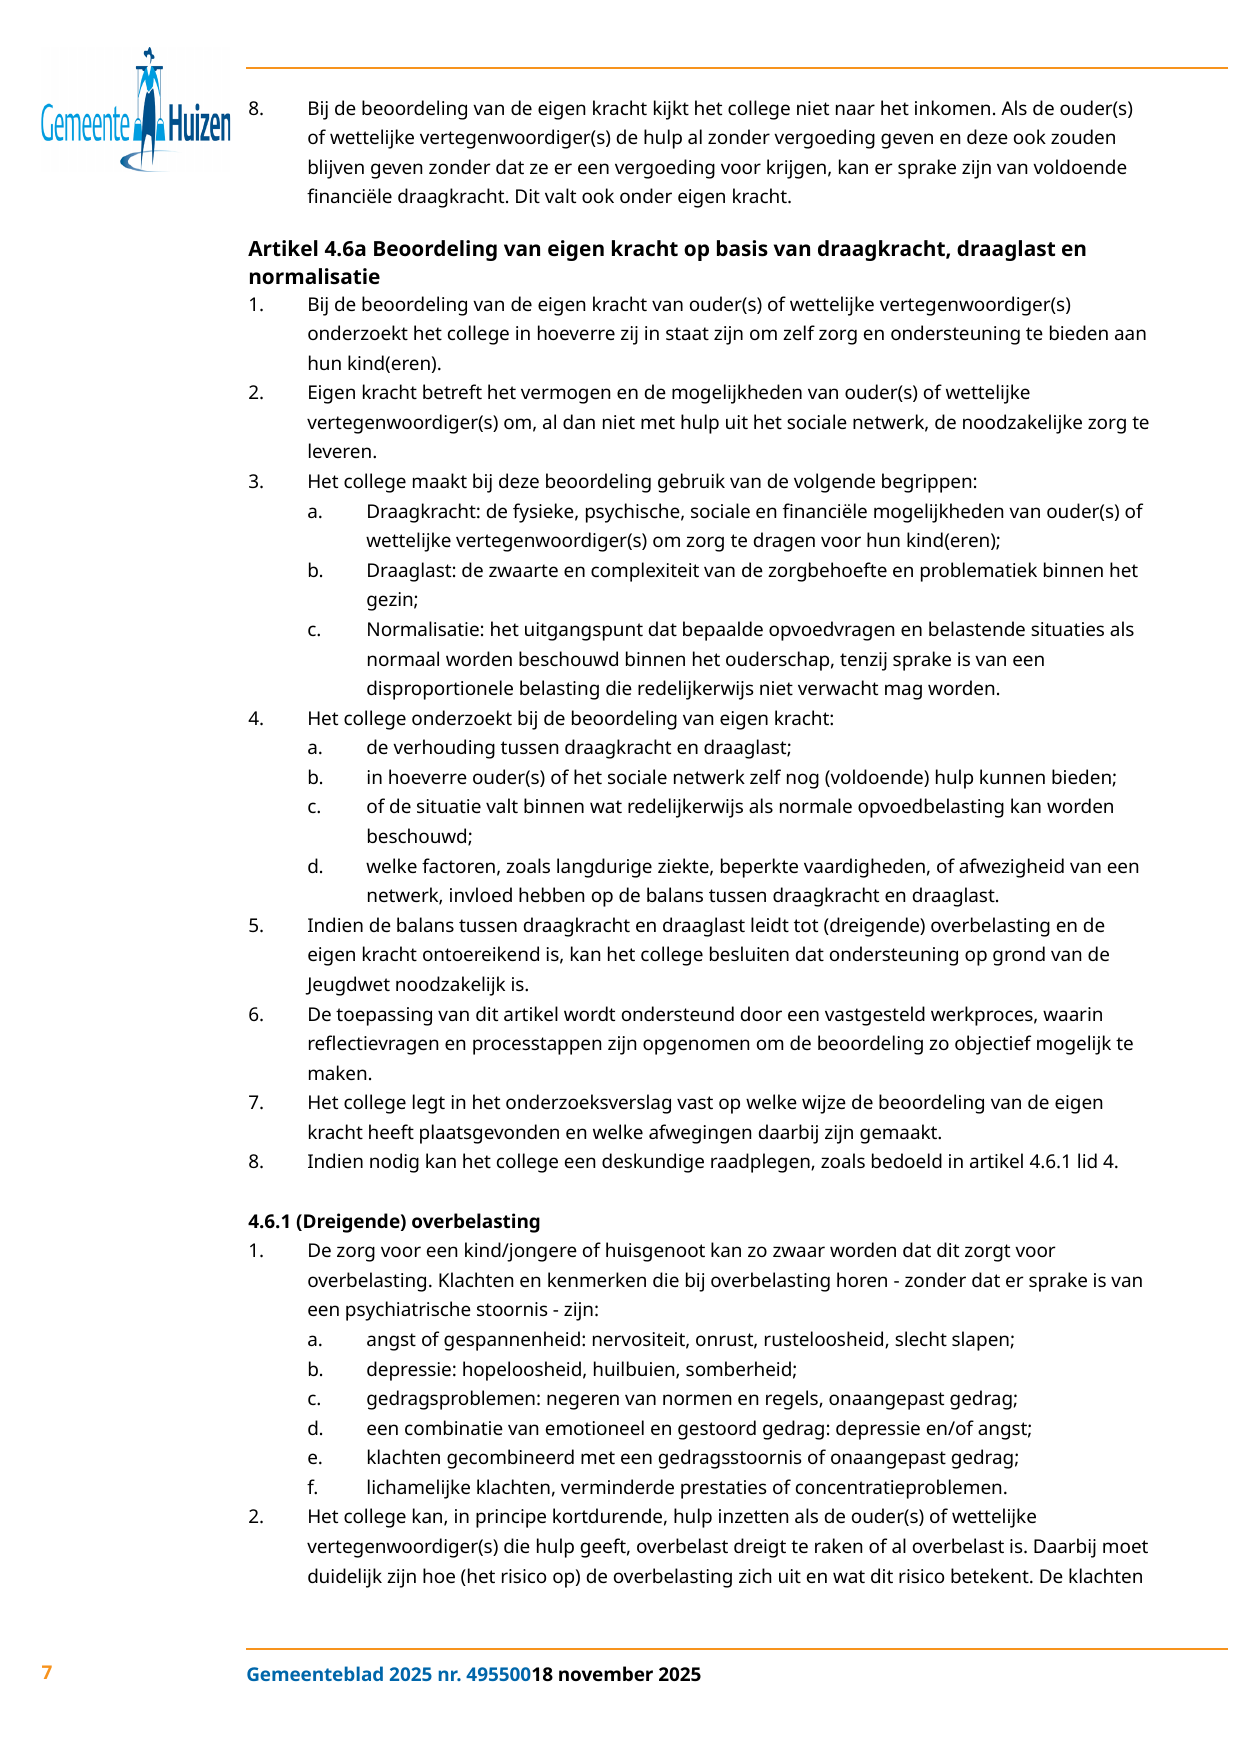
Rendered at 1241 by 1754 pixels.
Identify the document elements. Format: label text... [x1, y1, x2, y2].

list Bij de beoordeling van de eigen kracht kijkt het college niet naar het inkomen. Als de ouder(s) of wettelijke vertegenwoordiger(s) de hulp al zonder vergoeding geven en deze ook zouden blijven geven zonder dat ze er een vergoeding voor krijgen, kan er sprake zijn van voldoende financiële draagkracht. Dit valt ook onder eigen kracht. [248, 95, 1152, 209]
list de verhouding tussen draagkracht en draaglast; [307, 734, 1152, 760]
list Draaglast: de zwaarte en complexiteit van de zorgbehoefte en problematiek binnen het gezin; [307, 557, 1152, 612]
list in hoeverre ouder(s) of het sociale netwerk zelf nog (voldoende) hulp kunnen bieden; [307, 764, 1152, 790]
text Artikel 4.6a Beoordeling van eigen kracht op basis van draagkracht, draaglast en normalisatie [248, 234, 1152, 291]
picture [41, 47, 231, 172]
list Eigen kracht betreft het vermogen en de mogelijkheden van ouder(s) of wettelijke vertegenwoordiger(s) om, al dan niet met hulp uit het sociale netwerk, de noodzakelijke zorg te leveren. [248, 379, 1152, 464]
list lichamelijke klachten, verminderde prestaties of concentratieproblemen. [307, 1474, 1152, 1500]
text 4.6.1 (Dreigende) overbelasting [248, 1208, 1152, 1234]
list De zorg voor een kind/jongere of huisgenoot kan zo zwaar worden dat dit zorgt voor overbelasting. Klachten en kenmerken die bij overbelasting horen - zonder dat er sprake is van een psychiatrische stoornis - zijn: [248, 1237, 1152, 1322]
list Indien nodig kan het college een deskundige raadplegen, zoals bedoeld in artikel 4.6.1 lid 4. [248, 1149, 1152, 1174]
list Het college legt in het onderzoeksverslag vast op welke wijze de beoordeling van de eigen kracht heeft plaatsgevonden en welke afwegingen daarbij zijn gemaakt. [248, 1089, 1152, 1145]
list Draagkracht: de fysieke, psychische, sociale en financiële mogelijkheden van ouder(s) of wettelijke vertegenwoordiger(s) om zorg te dragen voor hun kind(eren); [307, 498, 1152, 553]
list gedragsproblemen: negeren van normen en regels, onaangepast gedrag; [307, 1385, 1152, 1411]
list Normalisatie: het uitgangspunt dat bepaalde opvoedvragen en belastende situaties als normaal worden beschouwd binnen het ouderschap, tenzij sprake is van een disproportionele belasting die redelijkerwijs niet verwacht mag worden. [307, 616, 1152, 701]
list depressie: hopeloosheid, huilbuien, somberheid; [307, 1356, 1152, 1382]
list De toepassing van dit artikel wordt ondersteund door een vastgesteld werkproces, waarin reflectievragen en processtappen zijn opgenomen om de beoordeling zo objectief mogelijk te maken. [248, 1001, 1152, 1086]
list Het college kan, in principe kortdurende, hulp inzetten als de ouder(s) of wettelijke vertegenwoordiger(s) die hulp geeft, overbelast dreigt te raken of al overbelast is. Daarbij moet duidelijk zijn hoe (het risico op) de overbelasting zich uit en wat dit risico betekent. De klachten [248, 1504, 1152, 1589]
list of de situatie valt binnen wat redelijkerwijs als normale opvoedbelasting kan worden beschouwd; [307, 794, 1152, 849]
list welke factoren, zoals langdurige ziekte, beperkte vaardigheden, of afwezigheid van een netwerk, invloed hebben op de balans tussen draagkracht en draaglast. [307, 853, 1152, 908]
list klachten gecombineerd met een gedragsstoornis of onaangepast gedrag; [307, 1444, 1152, 1470]
list angst of gespannenheid: nervositeit, onrust, rusteloosheid, slecht slapen; [307, 1326, 1152, 1352]
list Het college onderzoekt bij de beoordeling van eigen kracht: [248, 705, 1152, 731]
list Indien de balans tussen draagkracht en draaglast leidt tot (dreigende) overbelasting en de eigen kracht ontoereikend is, kan het college besluiten dat ondersteuning op grond van de Jeugdwet noodzakelijk is. [248, 912, 1152, 997]
list Het college maakt bij deze beoordeling gebruik van de volgende begrippen: [248, 468, 1152, 494]
list een combinatie van emotioneel en gestoord gedrag: depressie en/of angst; [307, 1415, 1152, 1441]
list Bij de beoordeling van de eigen kracht van ouder(s) of wettelijke vertegenwoordiger(s) onderzoekt het college in hoeverre zij in staat zijn om zelf zorg en ondersteuning te bieden aan hun kind(eren). [248, 291, 1152, 376]
